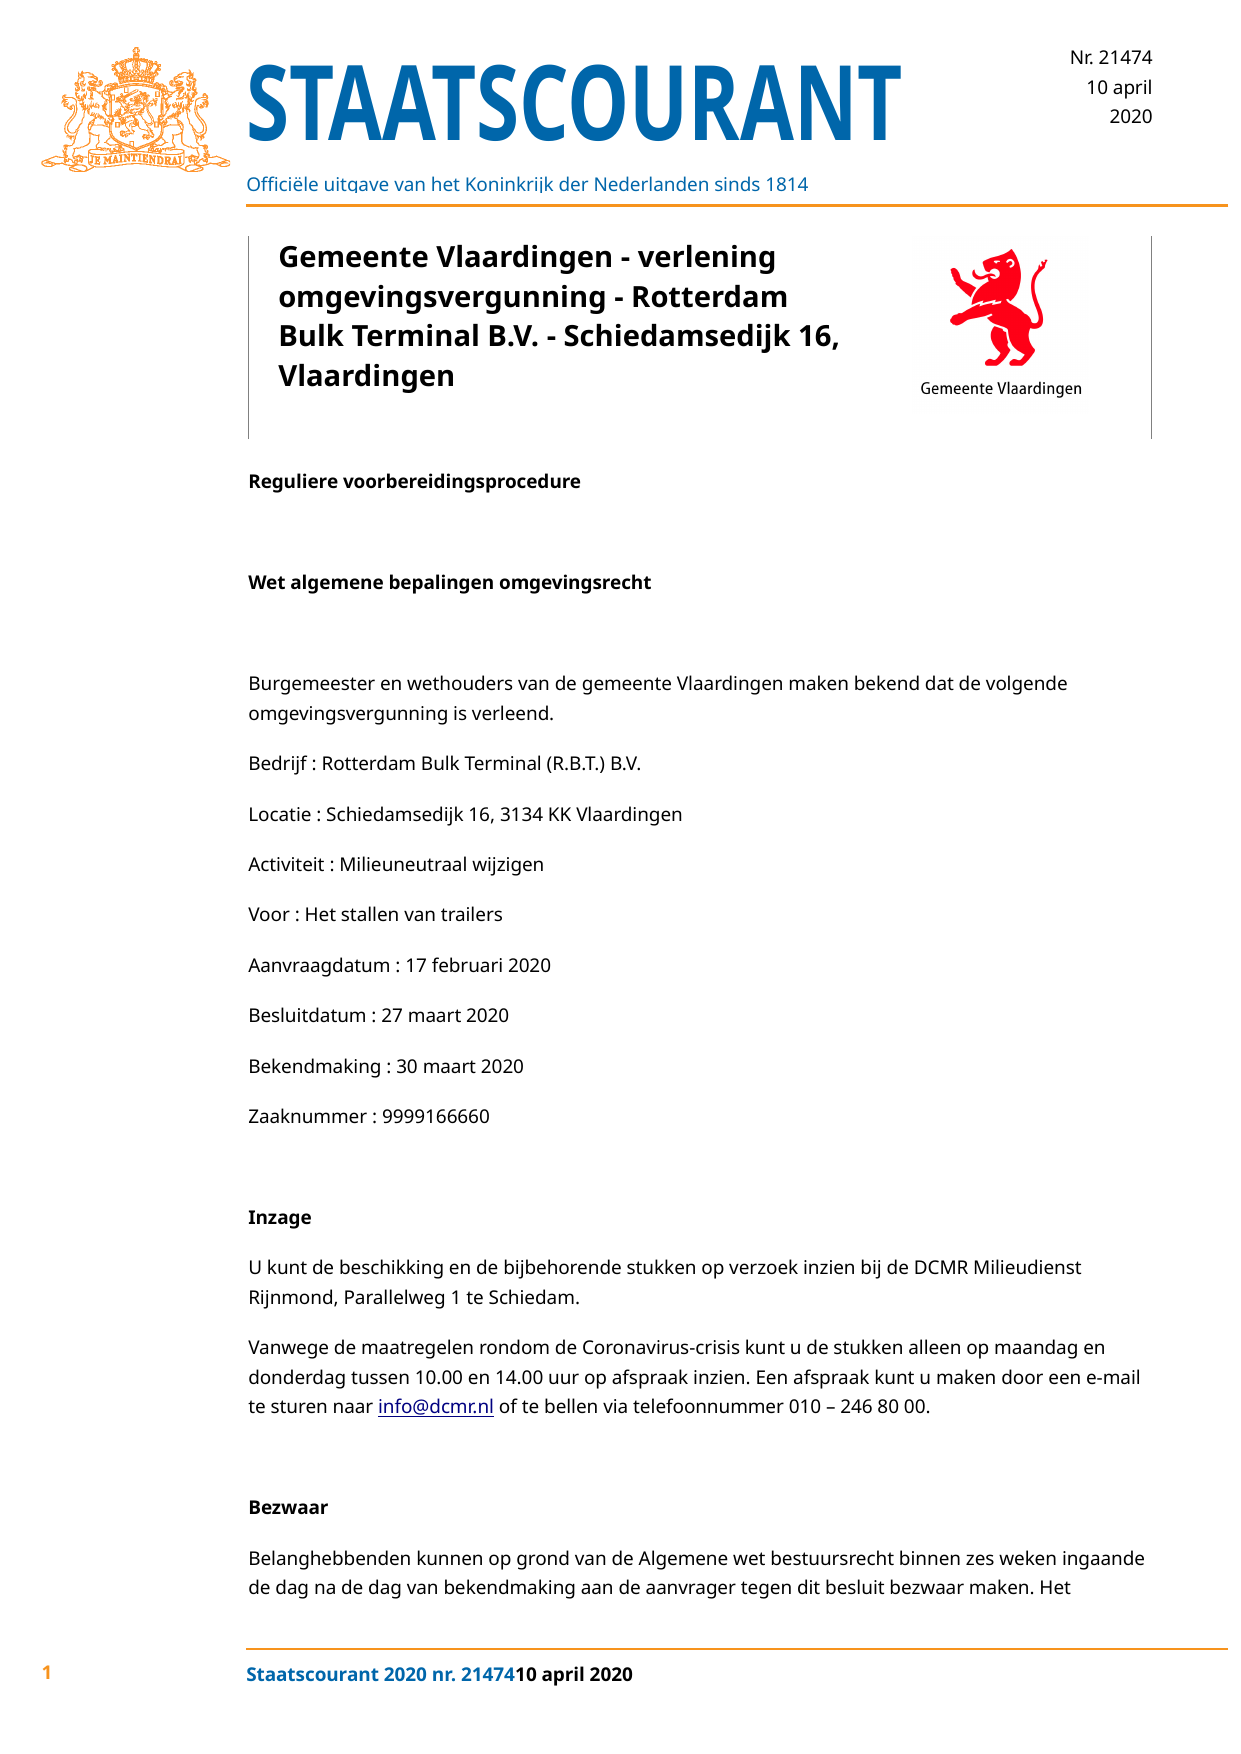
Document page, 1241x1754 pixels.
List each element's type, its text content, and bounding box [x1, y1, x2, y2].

text Bezwaar [248, 1494, 1152, 1520]
text Voor : Het stallen van trailers [248, 902, 1152, 927]
table_header [850, 236, 912, 413]
text U kunt de beschikking en de bijbehorende stukken op verzoek inzien bij de DCMR Milieudienst Rijnmond, Parallelweg 1 te Schiedam. [248, 1254, 1152, 1310]
text Burgemeester en wethouders van de gemeente Vlaardingen maken bekend dat de volgende omgevingsvergunning is verleend. [248, 670, 1152, 726]
text Bekendmaking : 30 maart 2020 [248, 1053, 1152, 1078]
text Locatie : Schiedamsedijk 16, 3134 KK Vlaardingen [248, 801, 1152, 826]
text Zaaknummer : 9999166660 [248, 1103, 1152, 1129]
text Vanwege de maatregelen rondom de Coronavirus-crisis kunt u de stukken alleen op maandag en donderdag tussen 10.00 en 14.00 uur op afspraak inzien. Een afspraak kunt u maken door een e-mail te sturen naar info@dcmr.nl of te bellen via telefoonnummer 010 – 246 80 00. [248, 1334, 1152, 1419]
table_header [850, 414, 1151, 439]
text Reguliere voorbereidingsprocedure [248, 469, 1152, 494]
table_header Gemeente Vlaardingen - verlening omgevingsvergunning - Rotterdam Bulk Terminal B.V. - Schiedamsedijk 16, Vlaardingen [249, 236, 850, 439]
text Inzage [248, 1204, 1152, 1230]
text Bedrijf : Rotterdam Bulk Terminal (R.B.T.) B.V. [248, 750, 1152, 776]
picture [41, 47, 231, 172]
text Besluitdatum : 27 maart 2020 [248, 1002, 1152, 1028]
text Wet algemene bepalingen omgevingsrecht [248, 569, 1152, 595]
text Activiteit : Milieuneutraal wijzigen [248, 851, 1152, 877]
text Aanvraagdatum : 17 februari 2020 [248, 952, 1152, 978]
table_header [1090, 236, 1151, 413]
picture [912, 236, 1090, 414]
text Belanghebbenden kunnen op grond van de Algemene wet bestuursrecht binnen zes weken ingaande de dag na de dag van bekendmaking aan de aanvrager tegen dit besluit bezwaar maken. Het [248, 1545, 1152, 1600]
